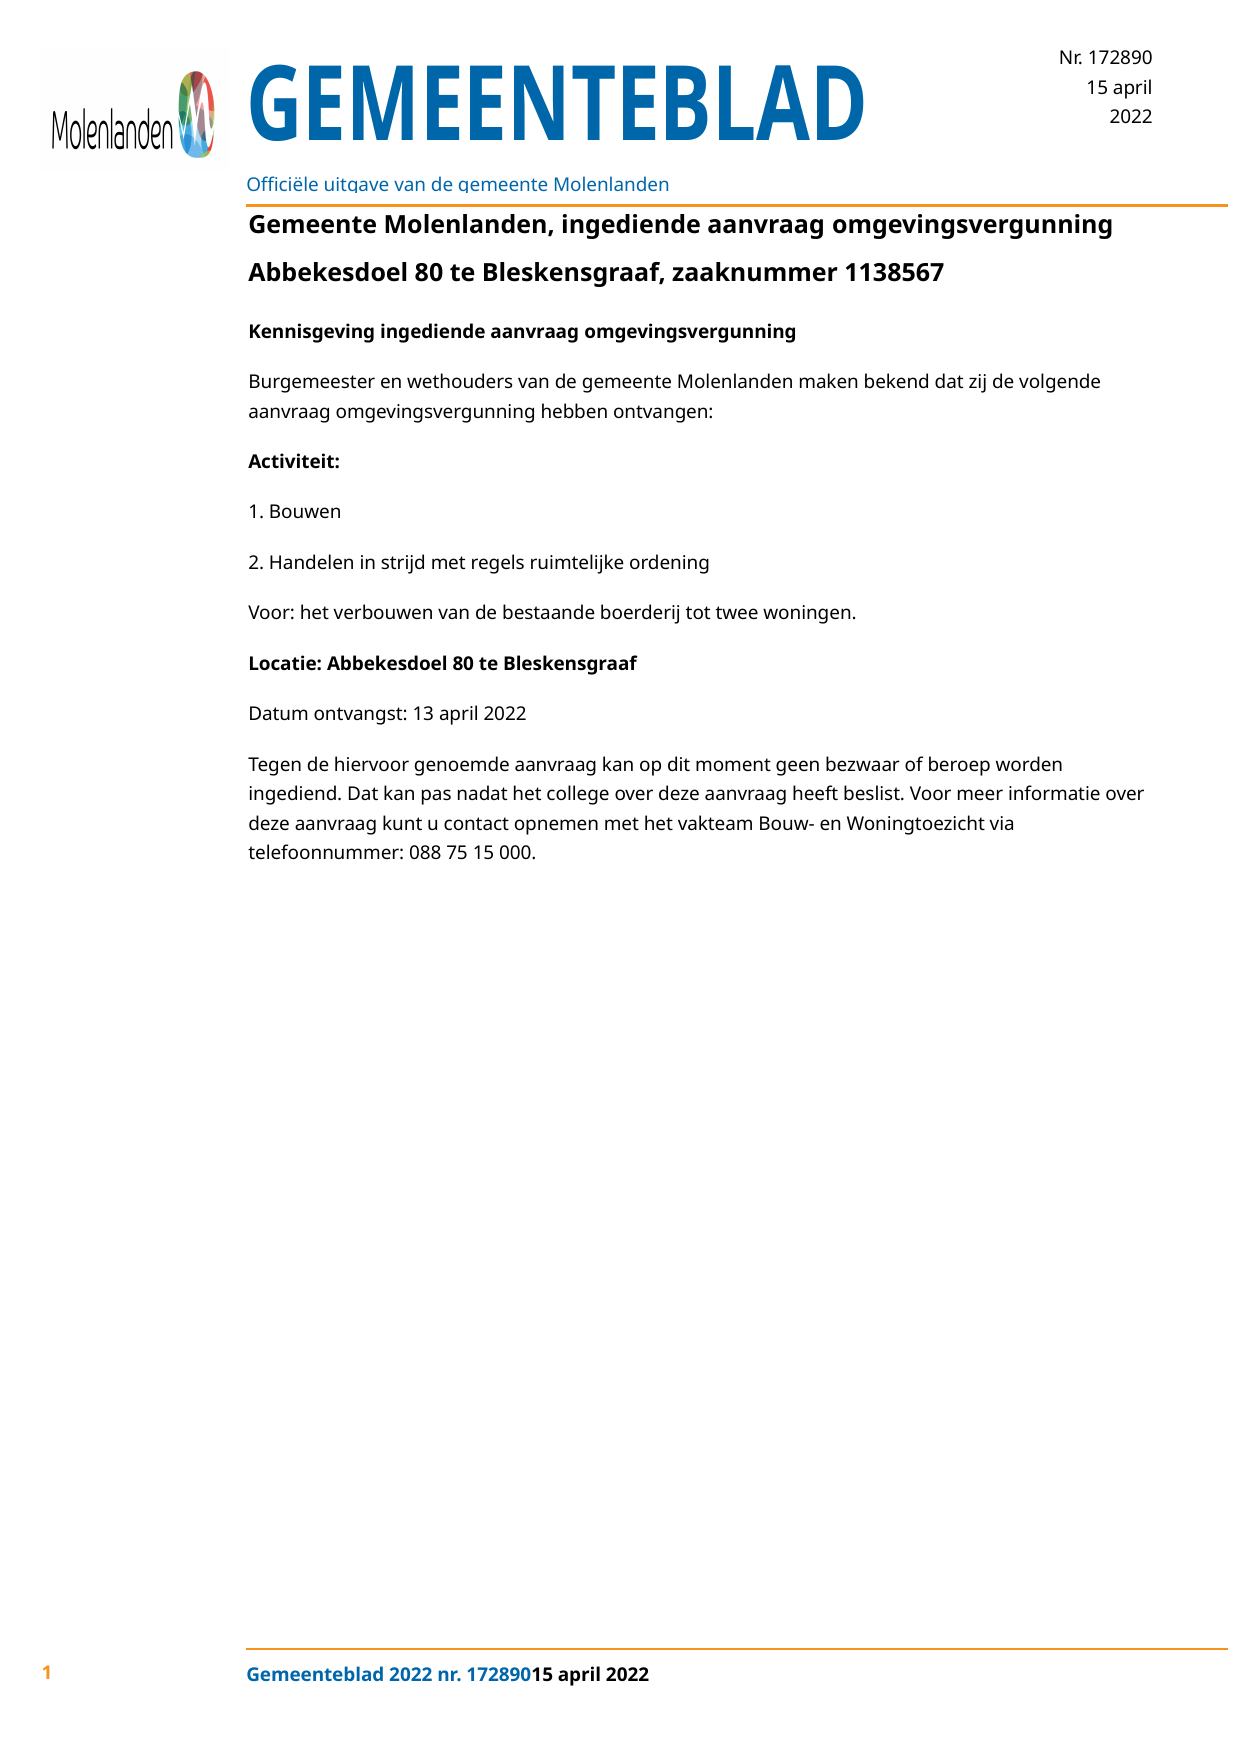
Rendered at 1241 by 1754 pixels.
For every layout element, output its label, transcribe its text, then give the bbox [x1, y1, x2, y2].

text Tegen de hiervoor genoemde aanvraag kan op dit moment geen bezwaar of beroep worden ingediend. Dat kan pas nadat het college over deze aanvraag heeft beslist. Voor meer informatie over deze aanvraag kunt u contact opnemen met het vakteam Bouw- en Woningtoezicht via telefoonnummer: 088 75 15 000. [248, 751, 1152, 865]
text 1. Bouwen [248, 499, 1152, 524]
text Voor: het verbouwen van de bestaande boerderij tot twee woningen. [248, 599, 1152, 625]
text Activiteit: [248, 448, 1152, 474]
text 2. Handelen in strijd met regels ruimtelijke ordening [248, 549, 1152, 575]
text Gemeente Molenlanden, ingediende aanvraag omgevingsvergunning Abbekesdoel 80 te Bleskensgraaf, zaaknummer 1138567 [248, 207, 1152, 288]
text Kennisgeving ingediende aanvraag omgevingsvergunning [248, 318, 1152, 344]
text Datum ontvangst: 13 april 2022 [248, 700, 1152, 726]
picture [41, 47, 231, 172]
text Locatie: Abbekesdoel 80 te Bleskensgraaf [248, 650, 1152, 676]
text Burgemeester en wethouders van de gemeente Molenlanden maken bekend dat zij de volgende aanvraag omgevingsvergunning hebben ontvangen: [248, 368, 1152, 424]
